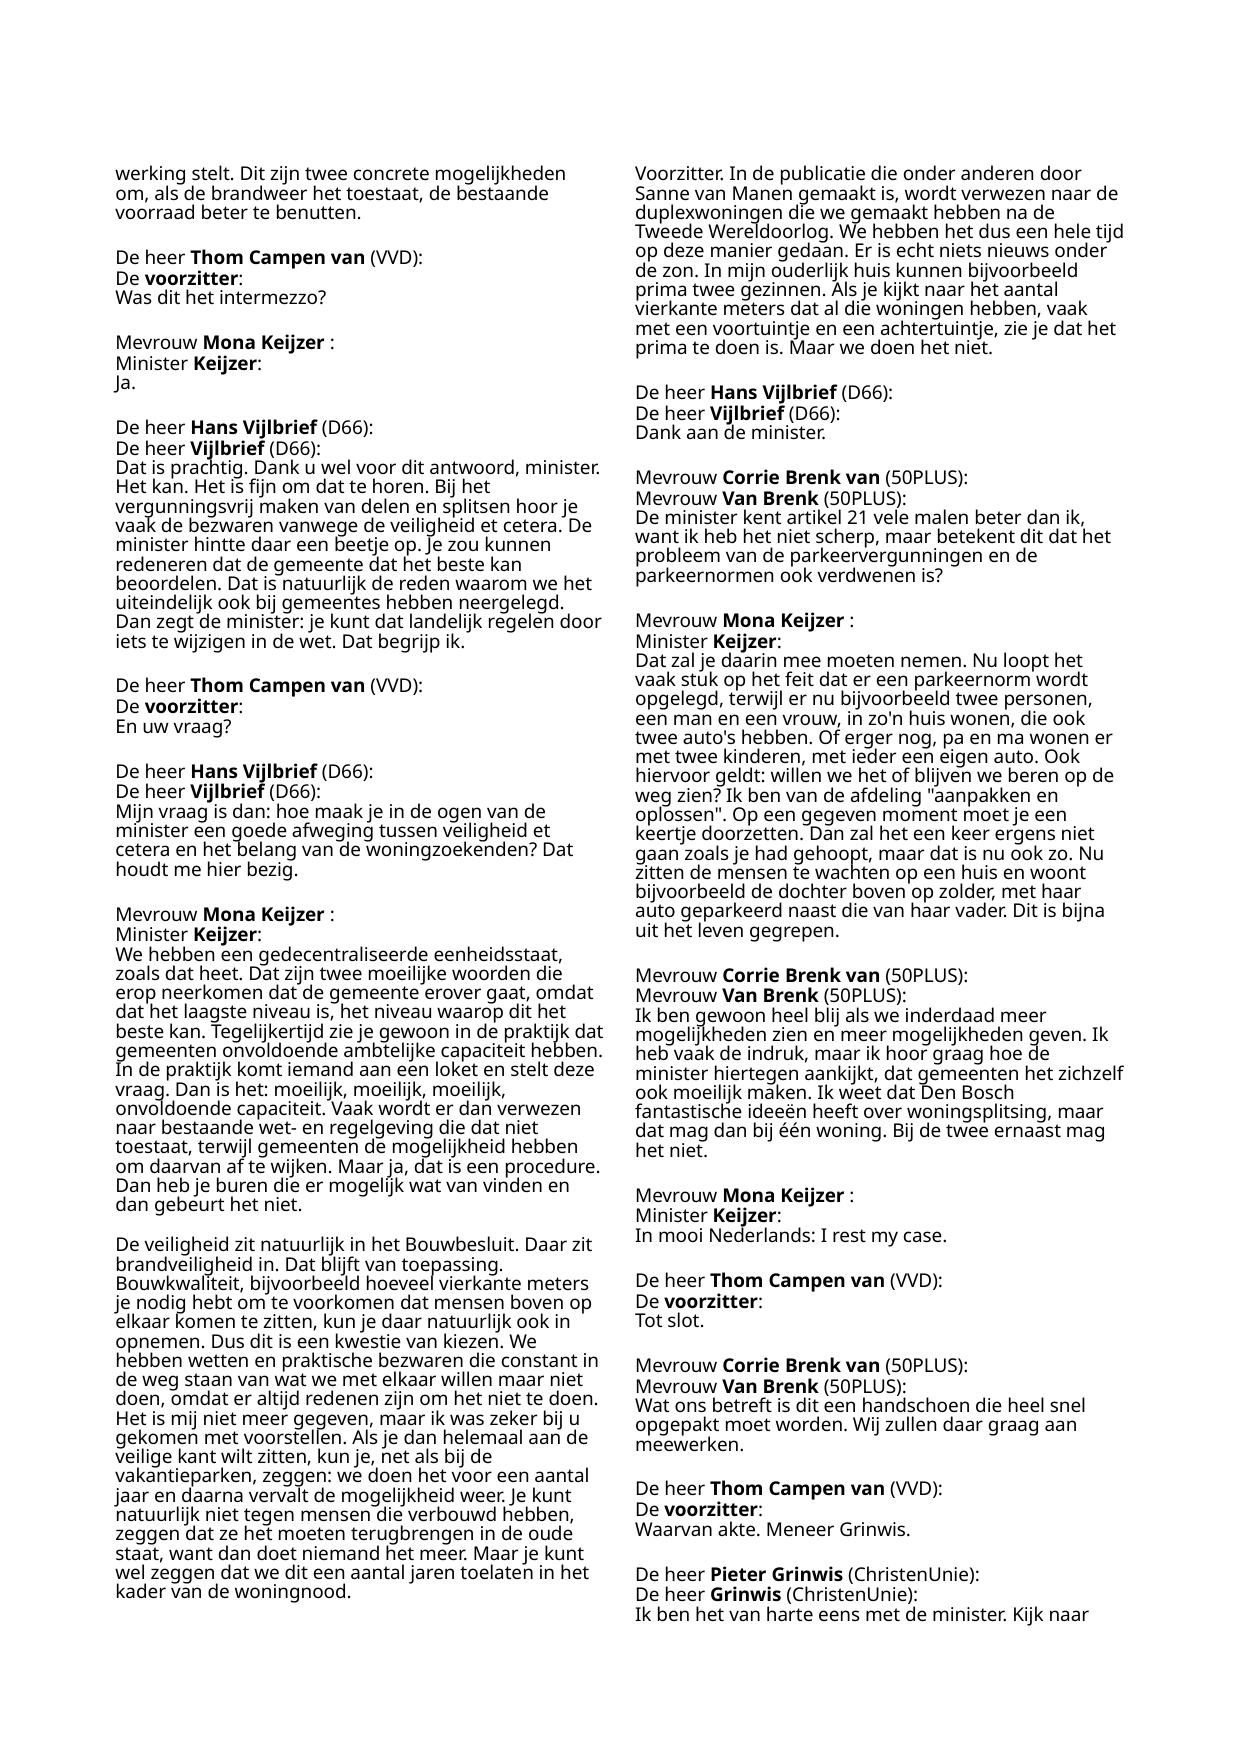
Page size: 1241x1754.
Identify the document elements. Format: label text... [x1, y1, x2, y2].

text Waarvan akte. Meneer Grinwis. [635, 1521, 1125, 1540]
text De heer Grinwis (ChristenUnie): [635, 1586, 1125, 1606]
text Dat is prachtig. Dank u wel voor dit antwoord, minister. Het kan. Het is fijn om dat te horen. Bij het vergunningsvrij maken van delen en splitsen hoor je vaak de bezwaren vanwege de veiligheid et cetera. De minister hintte daar een beetje op. Je zou kunnen redeneren dat de gemeente dat het beste kan beoordelen. Dat is natuurlijk de reden waarom we het uiteindelijk ook bij gemeentes hebben neergelegd. Dan zegt de minister: je kunt dat landelijk regelen door iets te wijzigen in de wet. Dat begrijp ik. [115, 459, 605, 652]
text De veiligheid zit natuurlijk in het Bouwbesluit. Daar zit brandveiligheid in. Dat blijft van toepassing. Bouwkwaliteit, bijvoorbeeld hoeveel vierkante meters je nodig hebt om te voorkomen dat mensen boven op elkaar komen te zitten, kun je daar natuurlijk ook in opnemen. Dus dit is een kwestie van kiezen. We hebben wetten en praktische bezwaren die constant in de weg staan van wat we met elkaar willen maar niet doen, omdat er altijd redenen zijn om het niet te doen. Het is mij niet meer gegeven, maar ik was zeker bij u gekomen met voorstellen. Als je dan helemaal aan de veilige kant wilt zitten, kun je, net als bij de vakantieparken, zeggen: we doen het voor een aantal jaar en daarna vervalt de mogelijkheid weer. Je kunt natuurlijk niet tegen mensen die verbouwd hebben, zeggen dat ze het moeten terugbrengen in de oude staat, want dan doet niemand het meer. Maar je kunt wel zeggen dat we dit een aantal jaren toelaten in het kader van de woningnood. [115, 1236, 605, 1602]
text De heer Vijlbrief (D66): [115, 440, 605, 459]
text De heer Hans Vijlbrief (D66): [635, 379, 1125, 404]
text We hebben een gedecentraliseerde eenheidsstaat, zoals dat heet. Dat zijn twee moeilijke woorden die erop neerkomen dat de gemeente erover gaat, omdat dat het laagste niveau is, het niveau waarop dit het beste kan. Tegelijkertijd zie je gewoon in de praktijk dat gemeenten onvoldoende ambtelijke capaciteit hebben. In de praktijk komt iemand aan een loket en stelt deze vraag. Dan is het: moeilijk, moeilijk, moeilijk, onvoldoende capaciteit. Vaak wordt er dan verwezen naar bestaande wet- en regelgeving die dat niet toestaat, terwijl gemeenten de mogelijkheid hebben om daarvan af te wijken. Maar ja, dat is een procedure. Dan heb je buren die er mogelijk wat van vinden en dan gebeurt het niet. [115, 946, 605, 1216]
text werking stelt. Dit zijn twee concrete mogelijkheden om, als de brandweer het toestaat, de bestaande voorraad beter te benutten. [115, 165, 605, 223]
text De heer Pieter Grinwis (ChristenUnie): [635, 1561, 1125, 1586]
text De heer Vijlbrief (D66): [635, 404, 1125, 424]
text Mevrouw Van Brenk (50PLUS): [635, 1378, 1125, 1397]
text Mevrouw Mona Keijzer : [635, 1182, 1125, 1207]
text De voorzitter: [115, 270, 605, 289]
text Mevrouw Mona Keijzer : [635, 607, 1125, 633]
text Mevrouw Corrie Brenk van (50PLUS): [635, 962, 1125, 987]
text Mevrouw Mona Keijzer : [115, 329, 605, 355]
text De heer Thom Campen van (VVD): [115, 244, 605, 270]
text Wat ons betreft is dit een handschoen die heel snel opgepakt moet worden. Wij zullen daar graag aan meewerken. [635, 1397, 1125, 1455]
text Mijn vraag is dan: hoe maak je in de ogen van de minister een goede afweging tussen veiligheid et cetera en het belang van de woningzoekenden? Dat houdt me hier bezig. [115, 803, 605, 880]
text Ja. [115, 374, 605, 393]
text Mevrouw Corrie Brenk van (50PLUS): [635, 464, 1125, 490]
text Voorzitter. In de publicatie die onder anderen door Sanne van Manen gemaakt is, wordt verwezen naar de duplexwoningen die we gemaakt hebben na de Tweede Wereldoorlog. We hebben het dus een hele tijd op deze manier gedaan. Er is echt niets nieuws onder de zon. In mijn ouderlijk huis kunnen bijvoorbeeld prima twee gezinnen. Als je kijkt naar het aantal vierkante meters dat al die woningen hebben, vaak met een voortuintje en een achtertuintje, zie je dat het prima te doen is. Maar we doen het niet. [635, 165, 1125, 358]
text Was dit het intermezzo? [115, 289, 605, 308]
text De voorzitter: [635, 1501, 1125, 1521]
text En uw vraag? [115, 718, 605, 737]
text De heer Thom Campen van (VVD): [635, 1267, 1125, 1293]
text Tot slot. [635, 1312, 1125, 1331]
text De heer Thom Campen van (VVD): [635, 1476, 1125, 1501]
text Ik ben gewoon heel blij als we inderdaad meer mogelijkheden zien en meer mogelijkheden geven. Ik heb vaak de indruk, maar ik hoor graag hoe de minister hiertegen aankijkt, dat gemeenten het zichzelf ook moeilijk maken. Ik weet dat Den Bosch fantastische ideeën heeft over woningsplitsing, maar dat mag dan bij één woning. Bij de twee ernaast mag het niet. [635, 1007, 1125, 1161]
text Mevrouw Mona Keijzer : [115, 901, 605, 926]
text De heer Thom Campen van (VVD): [115, 673, 605, 698]
text Mevrouw Van Brenk (50PLUS): [635, 987, 1125, 1007]
text Minister Keijzer: [635, 1207, 1125, 1227]
text De minister kent artikel 21 vele malen beter dan ik, want ik heb het niet scherp, maar betekent dit dat het probleem van de parkeervergunningen en de parkeernormen ook verdwenen is? [635, 509, 1125, 586]
text Minister Keijzer: [115, 355, 605, 374]
text De heer Vijlbrief (D66): [115, 783, 605, 803]
text Minister Keijzer: [115, 926, 605, 946]
text Mevrouw Van Brenk (50PLUS): [635, 490, 1125, 509]
text De heer Hans Vijlbrief (D66): [115, 758, 605, 783]
text Ik ben het van harte eens met de minister. Kijk naar [635, 1606, 1125, 1625]
text Dank aan de minister. [635, 424, 1125, 443]
text Minister Keijzer: [635, 633, 1125, 652]
text In mooi Nederlands: I rest my case. [635, 1227, 1125, 1246]
text De heer Hans Vijlbrief (D66): [115, 414, 605, 440]
text De voorzitter: [115, 698, 605, 718]
text Dat zal je daarin mee moeten nemen. Nu loopt het vaak stuk op het feit dat er een parkeernorm wordt opgelegd, terwijl er nu bijvoorbeeld twee personen, een man en een vrouw, in zo'n huis wonen, die ook twee auto's hebben. Of erger nog, pa en ma wonen er met twee kinderen, met ieder een eigen auto. Ook hiervoor geldt: willen we het of blijven we beren op de weg zien? Ik ben van de afdeling "aanpakken en oplossen". Op een gegeven moment moet je een keertje doorzetten. Dan zal het een keer ergens niet gaan zoals je had gehoopt, maar dat is nu ook zo. Nu zitten de mensen te wachten op een huis en woont bijvoorbeeld de dochter boven op zolder, met haar auto geparkeerd naast die van haar vader. Dit is bijna uit het leven gegrepen. [635, 652, 1125, 941]
text Mevrouw Corrie Brenk van (50PLUS): [635, 1352, 1125, 1378]
text De voorzitter: [635, 1293, 1125, 1312]
